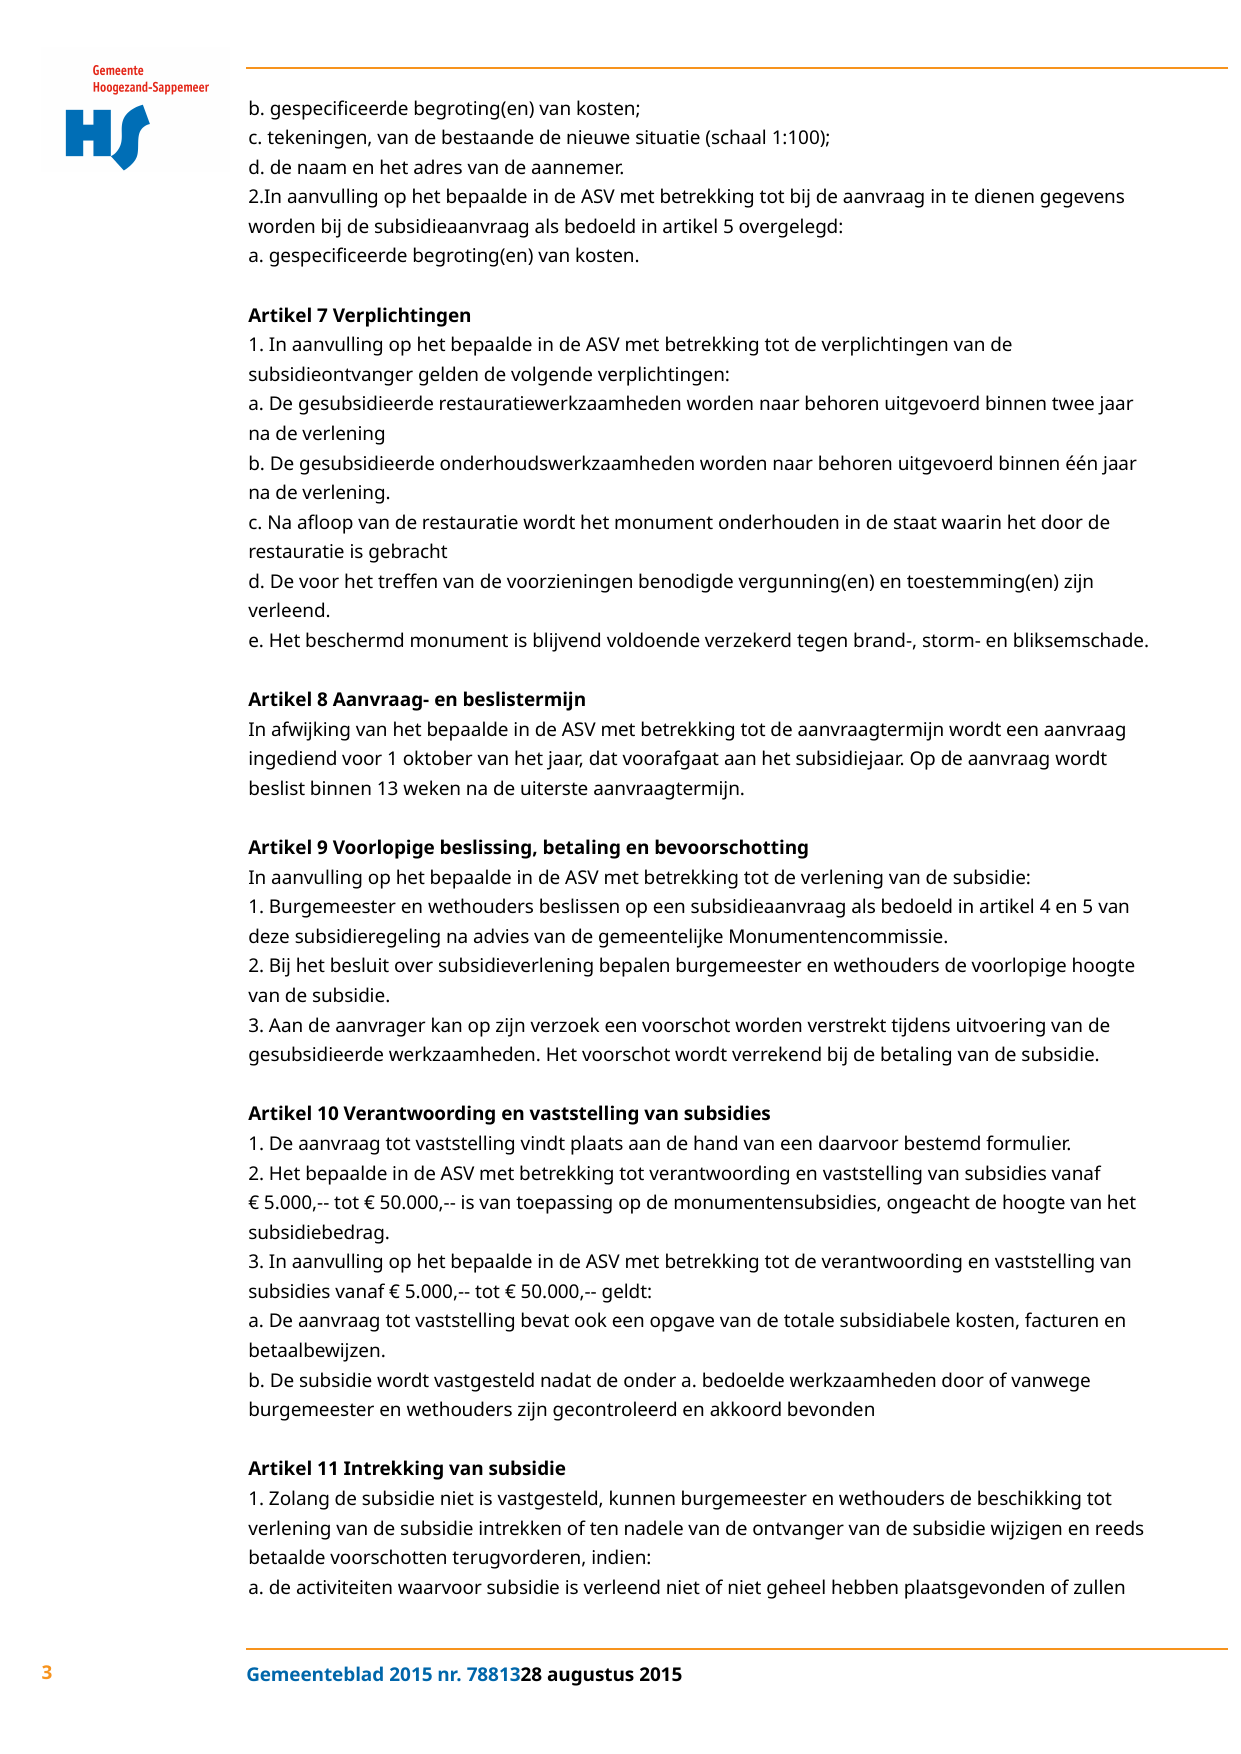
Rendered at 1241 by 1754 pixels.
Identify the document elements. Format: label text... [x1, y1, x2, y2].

text In afwijking van het bepaalde in de ASV met betrekking tot de aanvraagtermijn wordt een aanvraag ingediend voor 1 oktober van het jaar, dat voorafgaat aan het subsidiejaar. Op de aanvraag wordt beslist binnen 13 weken na de uiterste aanvraagtermijn. [248, 716, 1152, 801]
picture [41, 47, 231, 172]
text b. De subsidie wordt vastgesteld nadat de onder a. bedoelde werkzaamheden door of vanwege burgemeester en wethouders zijn gecontroleerd en akkoord bevonden [248, 1367, 1152, 1422]
text 1. In aanvulling op het bepaalde in de ASV met betrekking tot de verplichtingen van de subsidieontvanger gelden de volgende verplichtingen: [248, 331, 1152, 387]
text Artikel 11 Intrekking van subsidie [248, 1456, 1152, 1481]
text Artikel 9 Voorlopige beslissing, betaling en bevoorschotting [248, 834, 1152, 860]
text c. Na afloop van de restauratie wordt het monument onderhouden in de staat waarin het door de restauratie is gebracht [248, 509, 1152, 564]
text d. De voor het treffen van de voorzieningen benodigde vergunning(en) en toestemming(en) zijn verleend. [248, 568, 1152, 623]
text b. gespecificeerde begroting(en) van kosten; [248, 95, 1152, 121]
text a. De aanvraag tot vaststelling bevat ook een opgave van de totale subsidiabele kosten, facturen en betaalbewijzen. [248, 1308, 1152, 1363]
text In aanvulling op het bepaalde in de ASV met betrekking tot de verlening van de subsidie: [248, 864, 1152, 890]
text c. tekeningen, van de bestaande de nieuwe situatie (schaal 1:100); [248, 124, 1152, 150]
text 3. In aanvulling op het bepaalde in de ASV met betrekking tot de verantwoording en vaststelling van subsidies vanaf € 5.000,-- tot € 50.000,-- geldt: [248, 1248, 1152, 1304]
text 2. Bij het besluit over subsidieverlening bepalen burgemeester en wethouders de voorlopige hoogte van de subsidie. [248, 953, 1152, 1008]
text Artikel 10 Verantwoording en vaststelling van subsidies [248, 1101, 1152, 1126]
text € 5.000,-- tot € 50.000,-- is van toepassing op de monumentensubsidies, ongeacht de hoogte van het subsidiebedrag. [248, 1189, 1152, 1245]
text a. de activiteiten waarvoor subsidie is verleend niet of niet geheel hebben plaatsgevonden of zullen [248, 1574, 1152, 1600]
text b. De gesubsidieerde onderhoudswerkzaamheden worden naar behoren uitgevoerd binnen één jaar na de verlening. [248, 450, 1152, 505]
text a. gespecificeerde begroting(en) van kosten. [248, 243, 1152, 268]
text 1. Burgemeester en wethouders beslissen op een subsidieaanvraag als bedoeld in artikel 4 en 5 van deze subsidieregeling na advies van de gemeentelijke Monumentencommissie. [248, 893, 1152, 949]
text Artikel 7 Verplichtingen [248, 302, 1152, 328]
text 2.In aanvulling op het bepaalde in de ASV met betrekking tot bij de aanvraag in te dienen gegevens worden bij de subsidieaanvraag als bedoeld in artikel 5 overgelegd: [248, 183, 1152, 239]
text a. De gesubsidieerde restauratiewerkzaamheden worden naar behoren uitgevoerd binnen twee jaar na de verlening [248, 391, 1152, 446]
text Artikel 8 Aanvraag- en beslistermijn [248, 686, 1152, 712]
text d. de naam en het adres van de aannemer. [248, 154, 1152, 180]
text 1. Zolang de subsidie niet is vastgesteld, kunnen burgemeester en wethouders de beschikking tot verlening van de subsidie intrekken of ten nadele van de ontvanger van de subsidie wijzigen en reeds betaalde voorschotten terugvorderen, indien: [248, 1485, 1152, 1570]
text 3. Aan de aanvrager kan op zijn verzoek een voorschot worden verstrekt tijdens uitvoering van de gesubsidieerde werkzaamheden. Het voorschot wordt verrekend bij de betaling van de subsidie. [248, 1012, 1152, 1067]
text 2. Het bepaalde in de ASV met betrekking tot verantwoording en vaststelling van subsidies vanaf [248, 1160, 1152, 1186]
text 1. De aanvraag tot vaststelling vindt plaats aan de hand van een daarvoor bestemd formulier. [248, 1130, 1152, 1156]
text e. Het beschermd monument is blijvend voldoende verzekerd tegen brand-, storm- en bliksemschade. [248, 627, 1152, 653]
